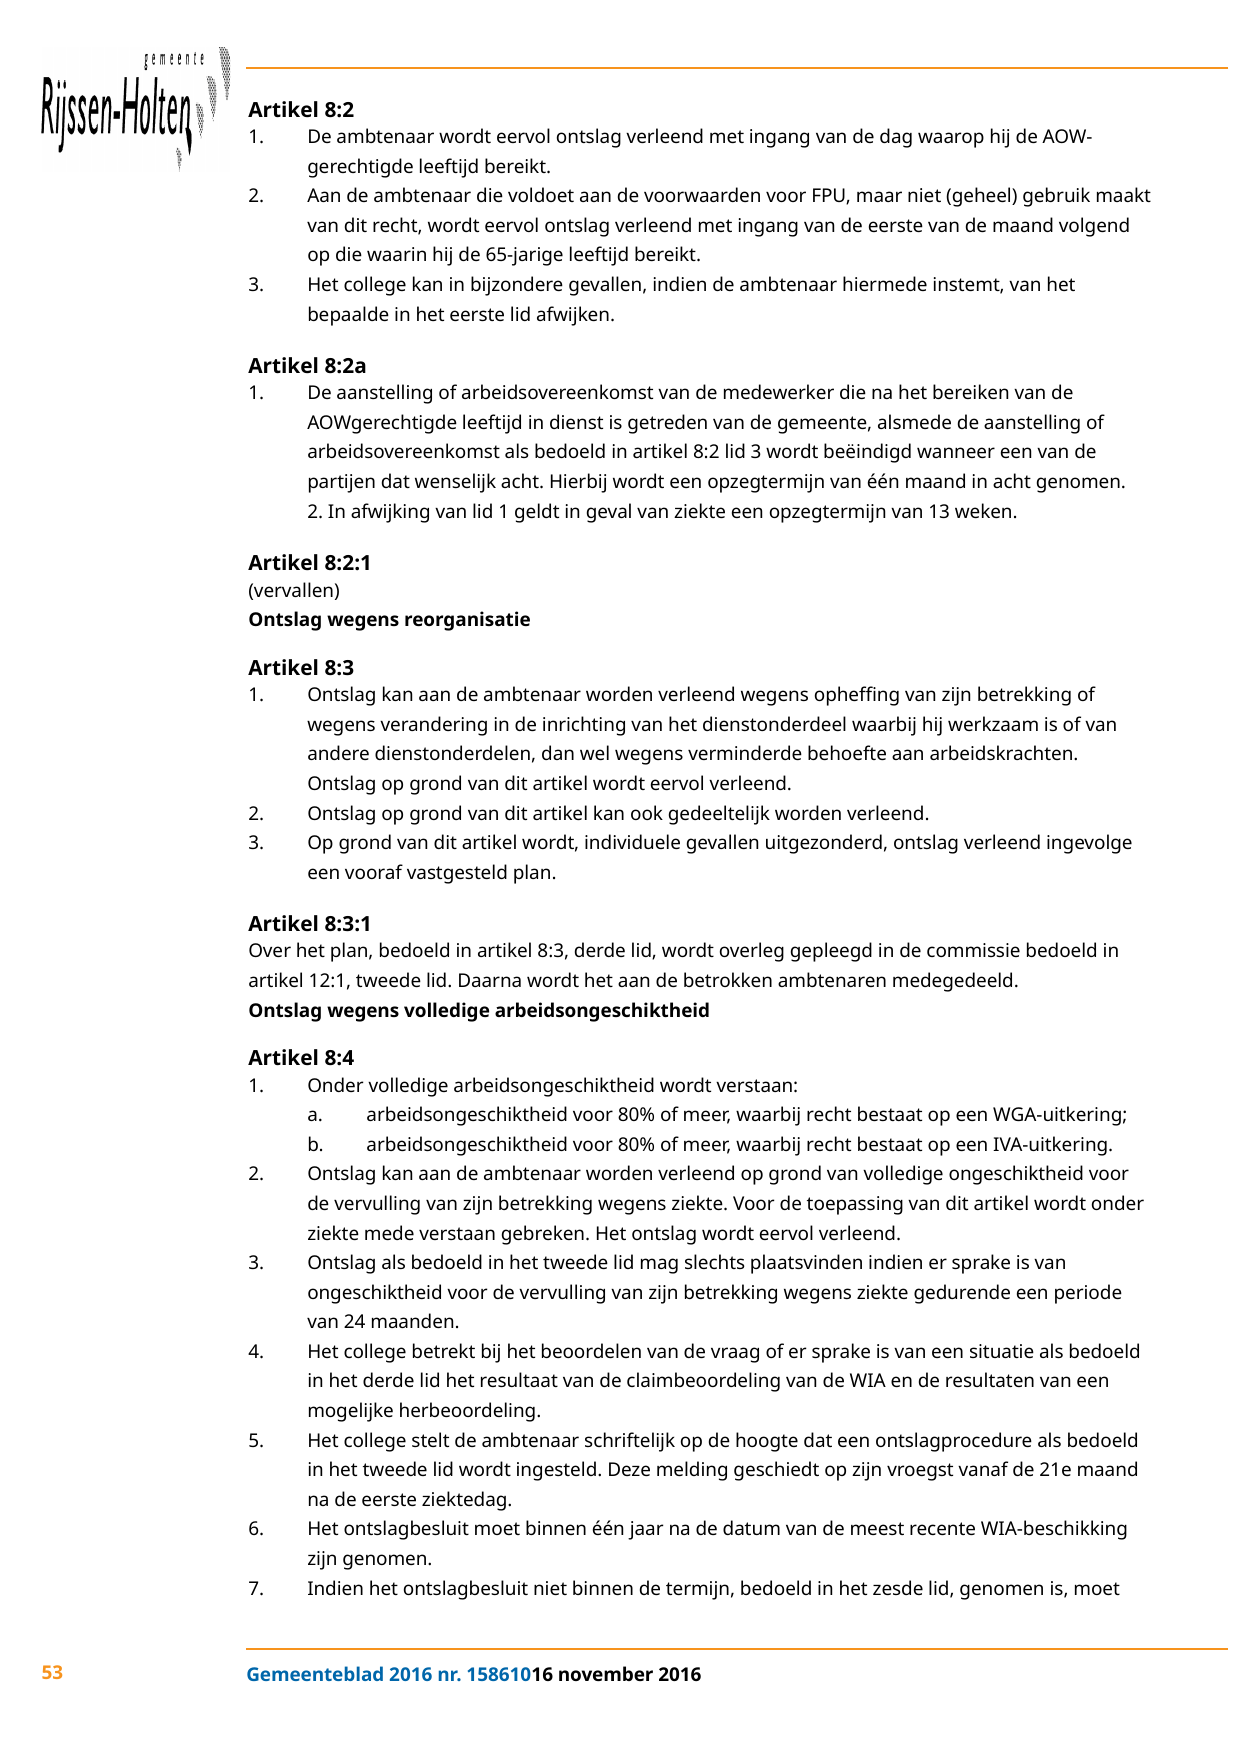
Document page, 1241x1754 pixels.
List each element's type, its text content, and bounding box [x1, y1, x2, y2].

text Artikel 8:4 [248, 1043, 1152, 1072]
list Indien het ontslagbesluit niet binnen de termijn, bedoeld in het zesde lid, genomen is, moet [248, 1575, 1152, 1601]
text Artikel 8:2a [248, 351, 1152, 379]
list arbeidsongeschiktheid voor 80% of meer, waarbij recht bestaat op een IVA-uitkering. [307, 1131, 1152, 1157]
text Artikel 8:3 [248, 653, 1152, 681]
list Aan de ambtenaar die voldoet aan de voorwaarden voor FPU, maar niet (geheel) gebruik maakt van dit recht, wordt eervol ontslag verleend met ingang van de eerste van de maand volgend op die waarin hij de 65-jarige leeftijd bereikt. [248, 182, 1152, 267]
picture [41, 47, 231, 172]
list De aanstelling of arbeidsovereenkomst van de medewerker die na het bereiken van de AOWgerechtigde leeftijd in dienst is getreden van de gemeente, alsmede de aanstelling of arbeidsovereenkomst als bedoeld in artikel 8:2 lid 3 wordt beëindigd wanneer een van de partijen dat wenselijk acht. Hierbij wordt een opzegtermijn van één maand in acht genomen. [248, 379, 1152, 494]
text Ontslag wegens volledige arbeidsongeschiktheid [248, 997, 1152, 1023]
list Ontslag kan aan de ambtenaar worden verleend wegens opheffing van zijn betrekking of wegens verandering in de inrichting van het dienstonderdeel waarbij hij werkzaam is of van andere dienstonderdelen, dan wel wegens verminderde behoefte aan arbeidskrachten. Ontslag op grond van dit artikel wordt eervol verleend. [248, 681, 1152, 796]
list Onder volledige arbeidsongeschiktheid wordt verstaan: [248, 1072, 1152, 1098]
list Het college stelt de ambtenaar schriftelijk op de hoogte dat een ontslagprocedure als bedoeld in het tweede lid wordt ingesteld. Deze melding geschiedt op zijn vroegst vanaf de 21e maand na de eerste ziektedag. [248, 1427, 1152, 1512]
list Ontslag op grond van dit artikel kan ook gedeeltelijk worden verleend. [248, 800, 1152, 825]
text Artikel 8:2 [248, 95, 1152, 123]
text Ontslag wegens reorganisatie [248, 606, 1152, 632]
text (vervallen) [248, 577, 1152, 602]
list Het ontslagbesluit moet binnen één jaar na de datum van de meest recente WIA-beschikking zijn genomen. [248, 1516, 1152, 1571]
list arbeidsongeschiktheid voor 80% of meer, waarbij recht bestaat op een WGA-uitkering; [307, 1101, 1152, 1127]
list Ontslag kan aan de ambtenaar worden verleend op grond van volledige ongeschiktheid voor de vervulling van zijn betrekking wegens ziekte. Voor de toepassing van dit artikel wordt onder ziekte mede verstaan gebreken. Het ontslag wordt eervol verleend. [248, 1161, 1152, 1246]
list Het college kan in bijzondere gevallen, indien de ambtenaar hiermede instemt, van het bepaalde in het eerste lid afwijken. [248, 271, 1152, 326]
list De ambtenaar wordt eervol ontslag verleend met ingang van de dag waarop hij de AOW-gerechtigde leeftijd bereikt. [248, 123, 1152, 178]
text Artikel 8:3:1 [248, 909, 1152, 938]
list Het college betrekt bij het beoordelen van de vraag of er sprake is van een situatie als bedoeld in het derde lid het resultaat van de claimbeoordeling van de WIA en de resultaten van een mogelijke herbeoordeling. [248, 1338, 1152, 1423]
text Artikel 8:2:1 [248, 548, 1152, 577]
list 2. In afwijking van lid 1 geldt in geval van ziekte een opzegtermijn van 13 weken. [248, 498, 1152, 524]
text Over het plan, bedoeld in artikel 8:3, derde lid, wordt overleg gepleegd in de commissie bedoeld in artikel 12:1, tweede lid. Daarna wordt het aan de betrokken ambtenaren medegedeeld. [248, 938, 1152, 993]
list Op grond van dit artikel wordt, individuele gevallen uitgezonderd, ontslag verleend ingevolge een vooraf vastgesteld plan. [248, 829, 1152, 884]
list Ontslag als bedoeld in het tweede lid mag slechts plaatsvinden indien er sprake is van ongeschiktheid voor de vervulling van zijn betrekking wegens ziekte gedurende een periode van 24 maanden. [248, 1249, 1152, 1334]
